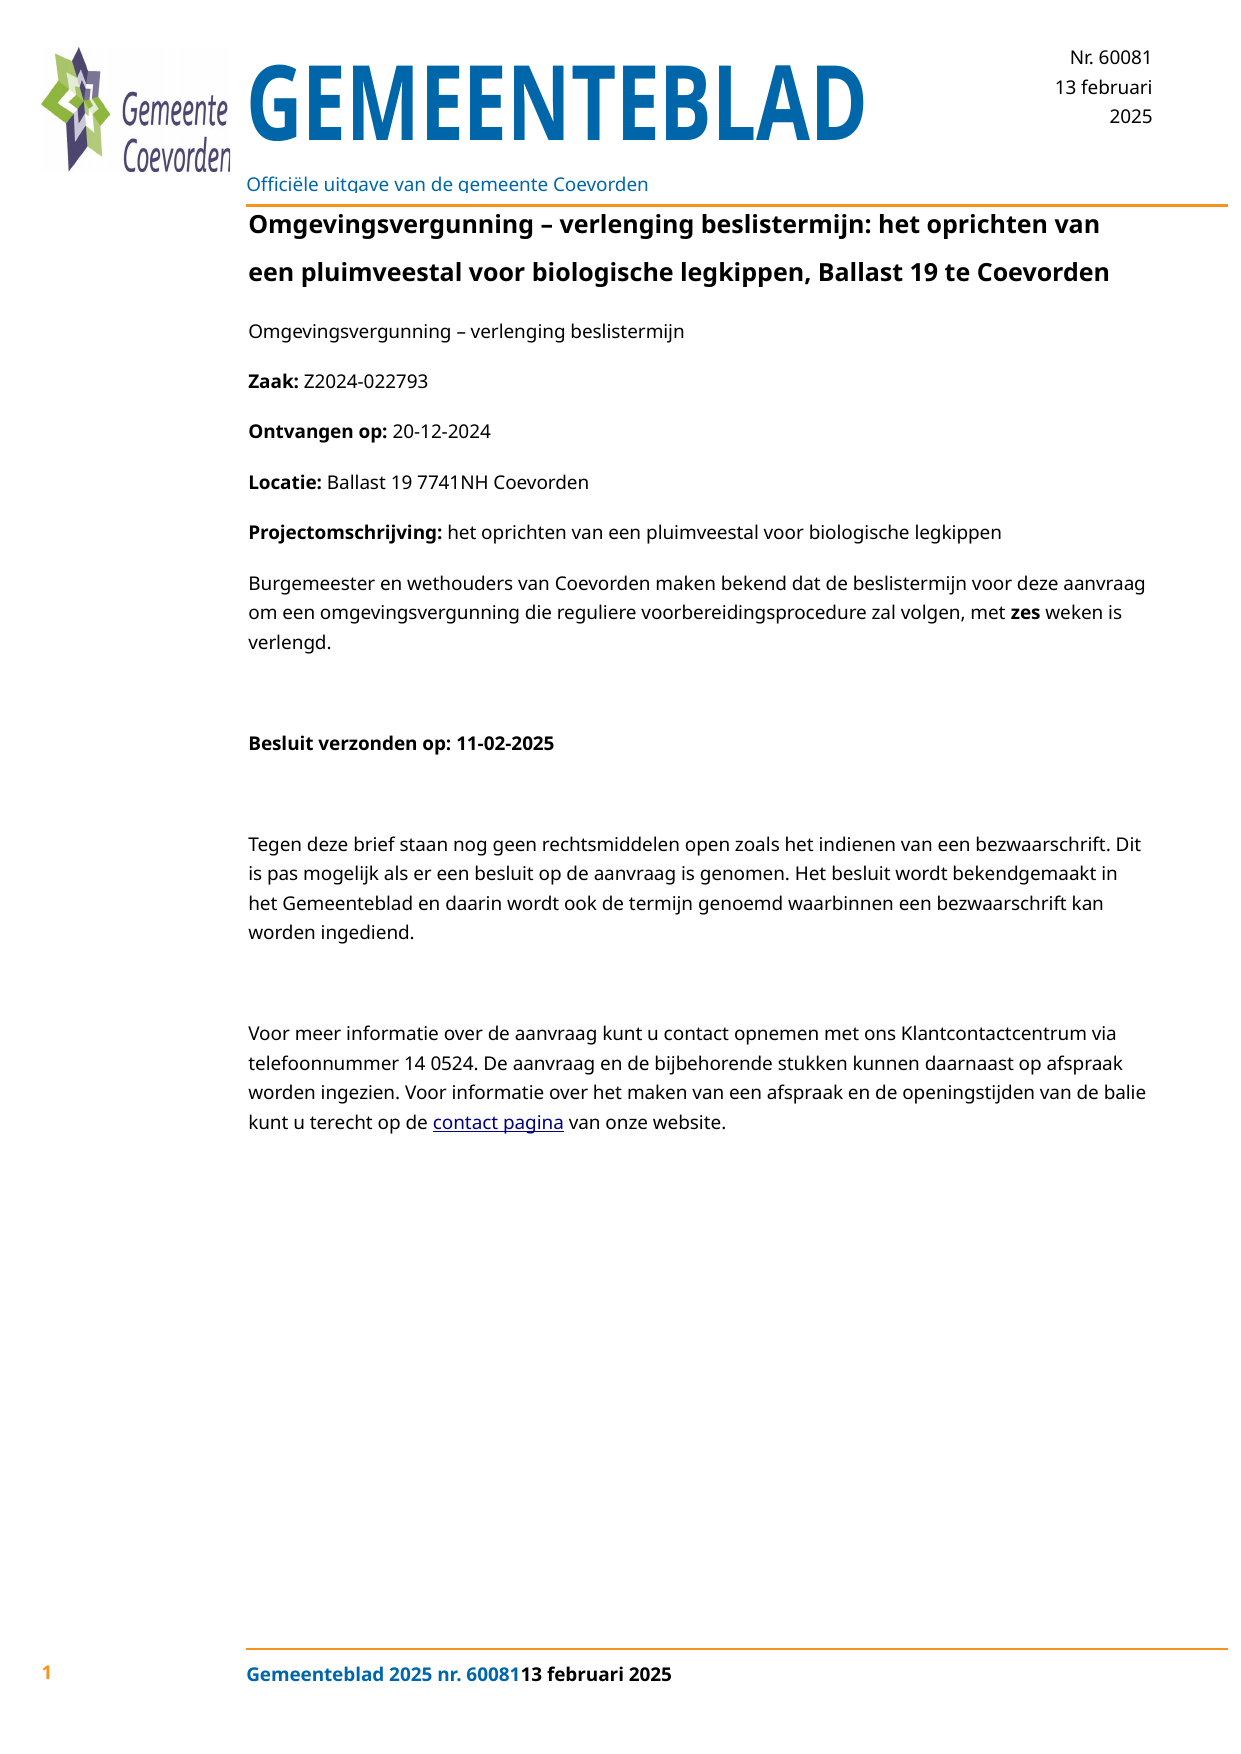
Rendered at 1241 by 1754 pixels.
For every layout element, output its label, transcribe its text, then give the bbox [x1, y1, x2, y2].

text Zaak: Z2024-022793 [248, 368, 1152, 394]
text Tegen deze brief staan nog geen rechtsmiddelen open zoals het indienen van een bezwaarschrift. Dit is pas mogelijk als er een besluit op de aanvraag is genomen. Het besluit wordt bekendgemaakt in het Gemeenteblad en daarin wordt ook de termijn genoemd waarbinnen een bezwaarschrift kan worden ingediend. [248, 831, 1152, 945]
text Burgemeester en wethouders van Coevorden maken bekend dat de beslistermijn voor deze aanvraag om een omgevingsvergunning die reguliere voorbereidingsprocedure zal volgen, met zes weken is verlengd. [248, 570, 1152, 655]
text Omgevingsvergunning – verlenging beslistermijn: het oprichten van een pluimveestal voor biologische legkippen, Ballast 19 te Coevorden [248, 207, 1152, 288]
text Projectomschrijving: het oprichten van een pluimveestal voor biologische legkippen [248, 519, 1152, 545]
text Ontvangen op: 20-12-2024 [248, 419, 1152, 444]
text Besluit verzonden op: 11-02-2025 [248, 730, 1152, 756]
text Omgevingsvergunning – verlenging beslistermijn [248, 318, 1152, 344]
text Voor meer informatie over de aanvraag kunt u contact opnemen met ons Klantcontactcentrum via telefoonnummer 14 0524. De aanvraag en de bijbehorende stukken kunnen daarnaast op afspraak worden ingezien. Voor informatie over het maken van een afspraak en de openingstijden van de balie kunt u terecht op de contact pagina van onze website. [248, 1020, 1152, 1135]
picture [41, 47, 231, 172]
text Locatie: Ballast 19 7741NH Coevorden [248, 469, 1152, 495]
